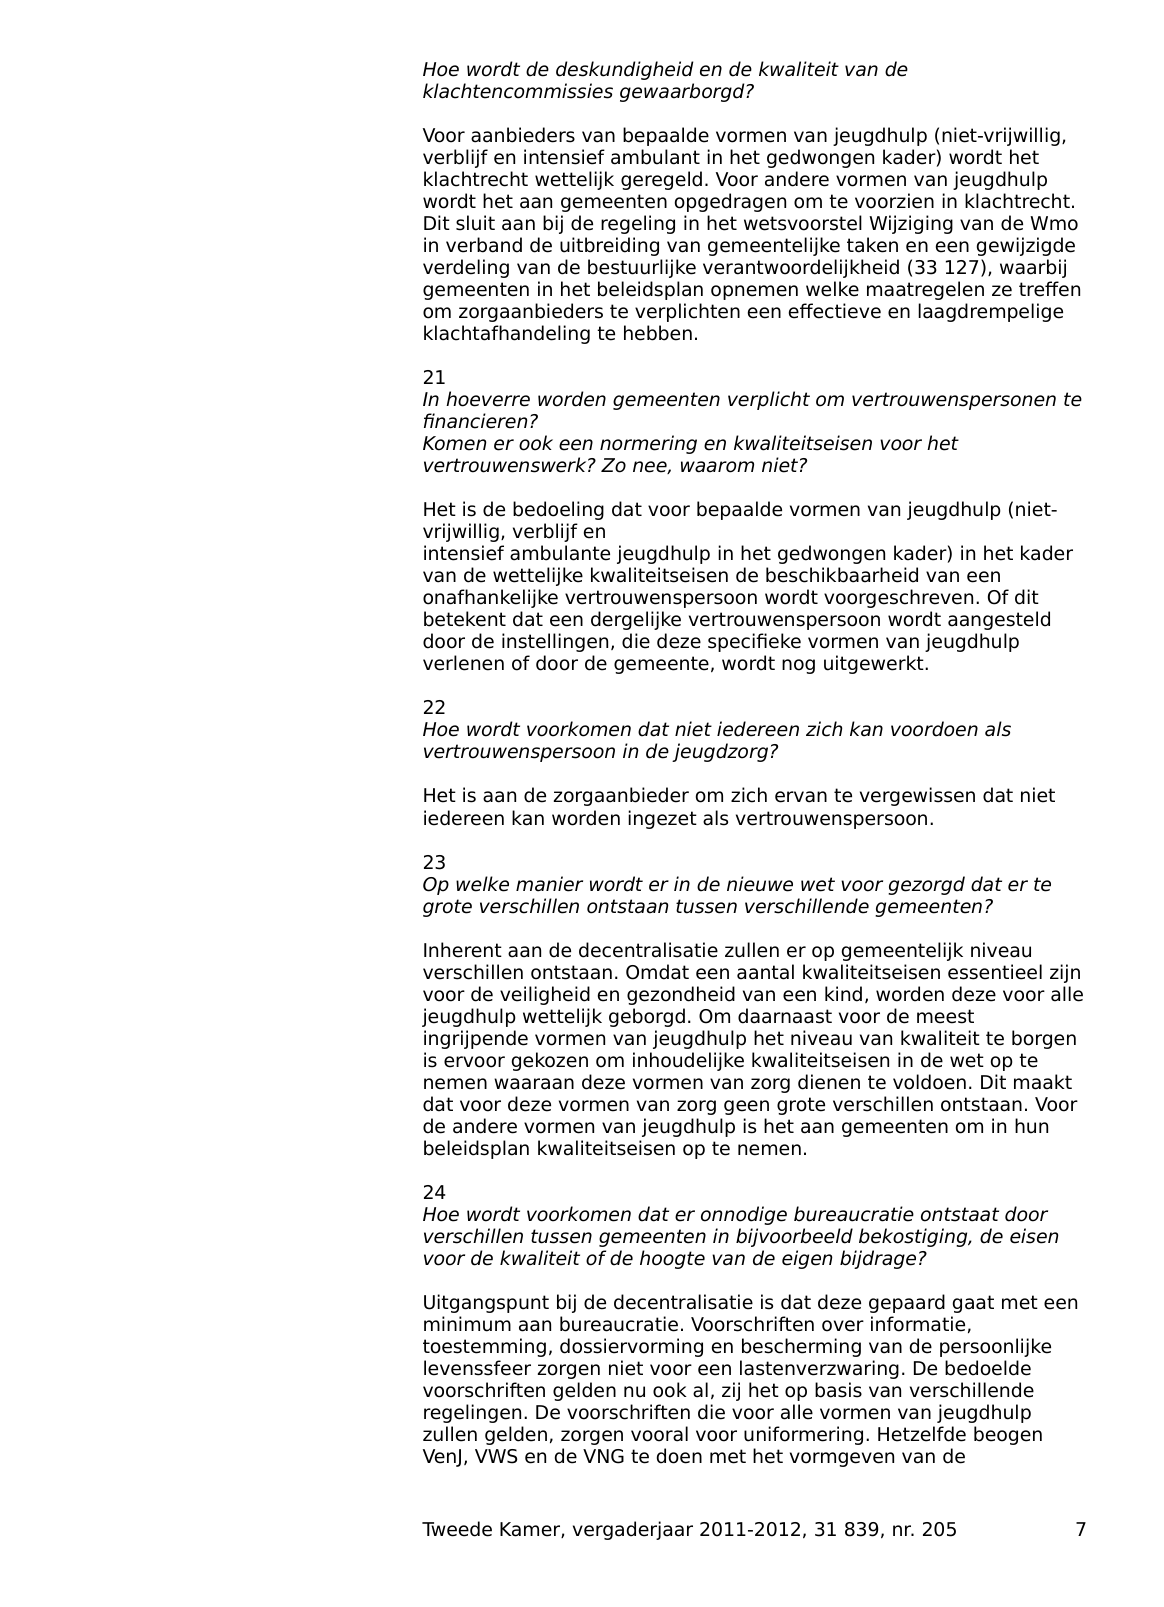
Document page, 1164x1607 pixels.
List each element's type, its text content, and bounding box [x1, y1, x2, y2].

text Hoe wordt voorkomen dat niet iedereen zich kan voordoen als vertrouwenspersoon in de jeugdzorg? [422, 719, 1087, 763]
text intensief ambulante jeugdhulp in het gedwongen kader) in het kader van de wettelijke kwaliteitseisen de beschikbaarheid van een onafhankelijke vertrouwenspersoon wordt voorgeschreven. Of dit betekent dat een dergelijke vertrouwenspersoon wordt aangesteld door de instellingen, die deze specifieke vormen van jeugdhulp verlenen of door de gemeente, wordt nog uitgewerkt. [422, 543, 1087, 675]
text Op welke manier wordt er in de nieuwe wet voor gezorgd dat er te grote verschillen ontstaan tussen verschillende gemeenten? [422, 873, 1087, 917]
text In hoeverre worden gemeenten verplicht om vertrouwenspersonen te financieren? [422, 389, 1087, 433]
text 24 [422, 1182, 1087, 1204]
text Hoe wordt voorkomen dat er onnodige bureaucratie ontstaat door verschillen tussen gemeenten in bijvoorbeeld bekostiging, de eisen voor de kwaliteit of de hoogte van de eigen bijdrage? [422, 1204, 1087, 1269]
text Voor aanbieders van bepaalde vormen van jeugdhulp (niet-vrijwillig, verblijf en intensief ambulant in het gedwongen kader) wordt het klachtrecht wettelijk geregeld. Voor andere vormen van jeugdhulp wordt het aan gemeenten opgedragen om te voorzien in klachtrecht. Dit sluit aan bij de regeling in het wetsvoorstel Wijziging van de Wmo in verband de uitbreiding van gemeentelijke taken en een gewijzigde verdeling van de bestuurlijke verantwoordelijkheid (33 127), waarbij gemeenten in het beleidsplan opnemen welke maatregelen ze treffen om zorgaanbieders te verplichten een effectieve en laagdrempelige klachtafhandeling te hebben. [422, 125, 1087, 345]
text Komen er ook een normering en kwaliteitseisen voor het vertrouwenswerk? Zo nee, waarom niet? [422, 433, 1087, 477]
text Het is aan de zorgaanbieder om zich ervan te vergewissen dat niet iedereen kan worden ingezet als vertrouwenspersoon. [422, 785, 1087, 829]
text 21 [422, 367, 1087, 389]
text 23 [422, 852, 1087, 873]
text Hoe wordt de deskundigheid en de kwaliteit van de klachtencommissies gewaarborgd? [422, 59, 1087, 103]
text 22 [422, 697, 1087, 719]
text Inherent aan de decentralisatie zullen er op gemeentelijk niveau verschillen ontstaan. Omdat een aantal kwaliteitseisen essentieel zijn voor de veiligheid en gezondheid van een kind, worden deze voor alle jeugdhulp wettelijk geborgd. Om daarnaast voor de meest ingrijpende vormen van jeugdhulp het niveau van kwaliteit te borgen is ervoor gekozen om inhoudelijke kwaliteitseisen in de wet op te nemen waaraan deze vormen van zorg dienen te voldoen. Dit maakt dat voor deze vormen van zorg geen grote verschillen ontstaan. Voor de andere vormen van jeugdhulp is het aan gemeenten om in hun beleidsplan kwaliteitseisen op te nemen. [422, 940, 1087, 1159]
text Het is de bedoeling dat voor bepaalde vormen van jeugdhulp (niet-vrijwillig, verblijf en [422, 499, 1087, 543]
text Uitgangspunt bij de decentralisatie is dat deze gepaard gaat met een minimum aan bureaucratie. Voorschriften over informatie, toestemming, dossiervorming en bescherming van de persoonlijke levenssfeer zorgen niet voor een lastenverzwaring. De bedoelde voorschriften gelden nu ook al, zij het op basis van verschillende regelingen. De voorschriften die voor alle vormen van jeugdhulp zullen gelden, zorgen vooral voor uniformering. Hetzelfde beogen VenJ, VWS en de VNG te doen met het vormgeven van de [422, 1292, 1087, 1468]
